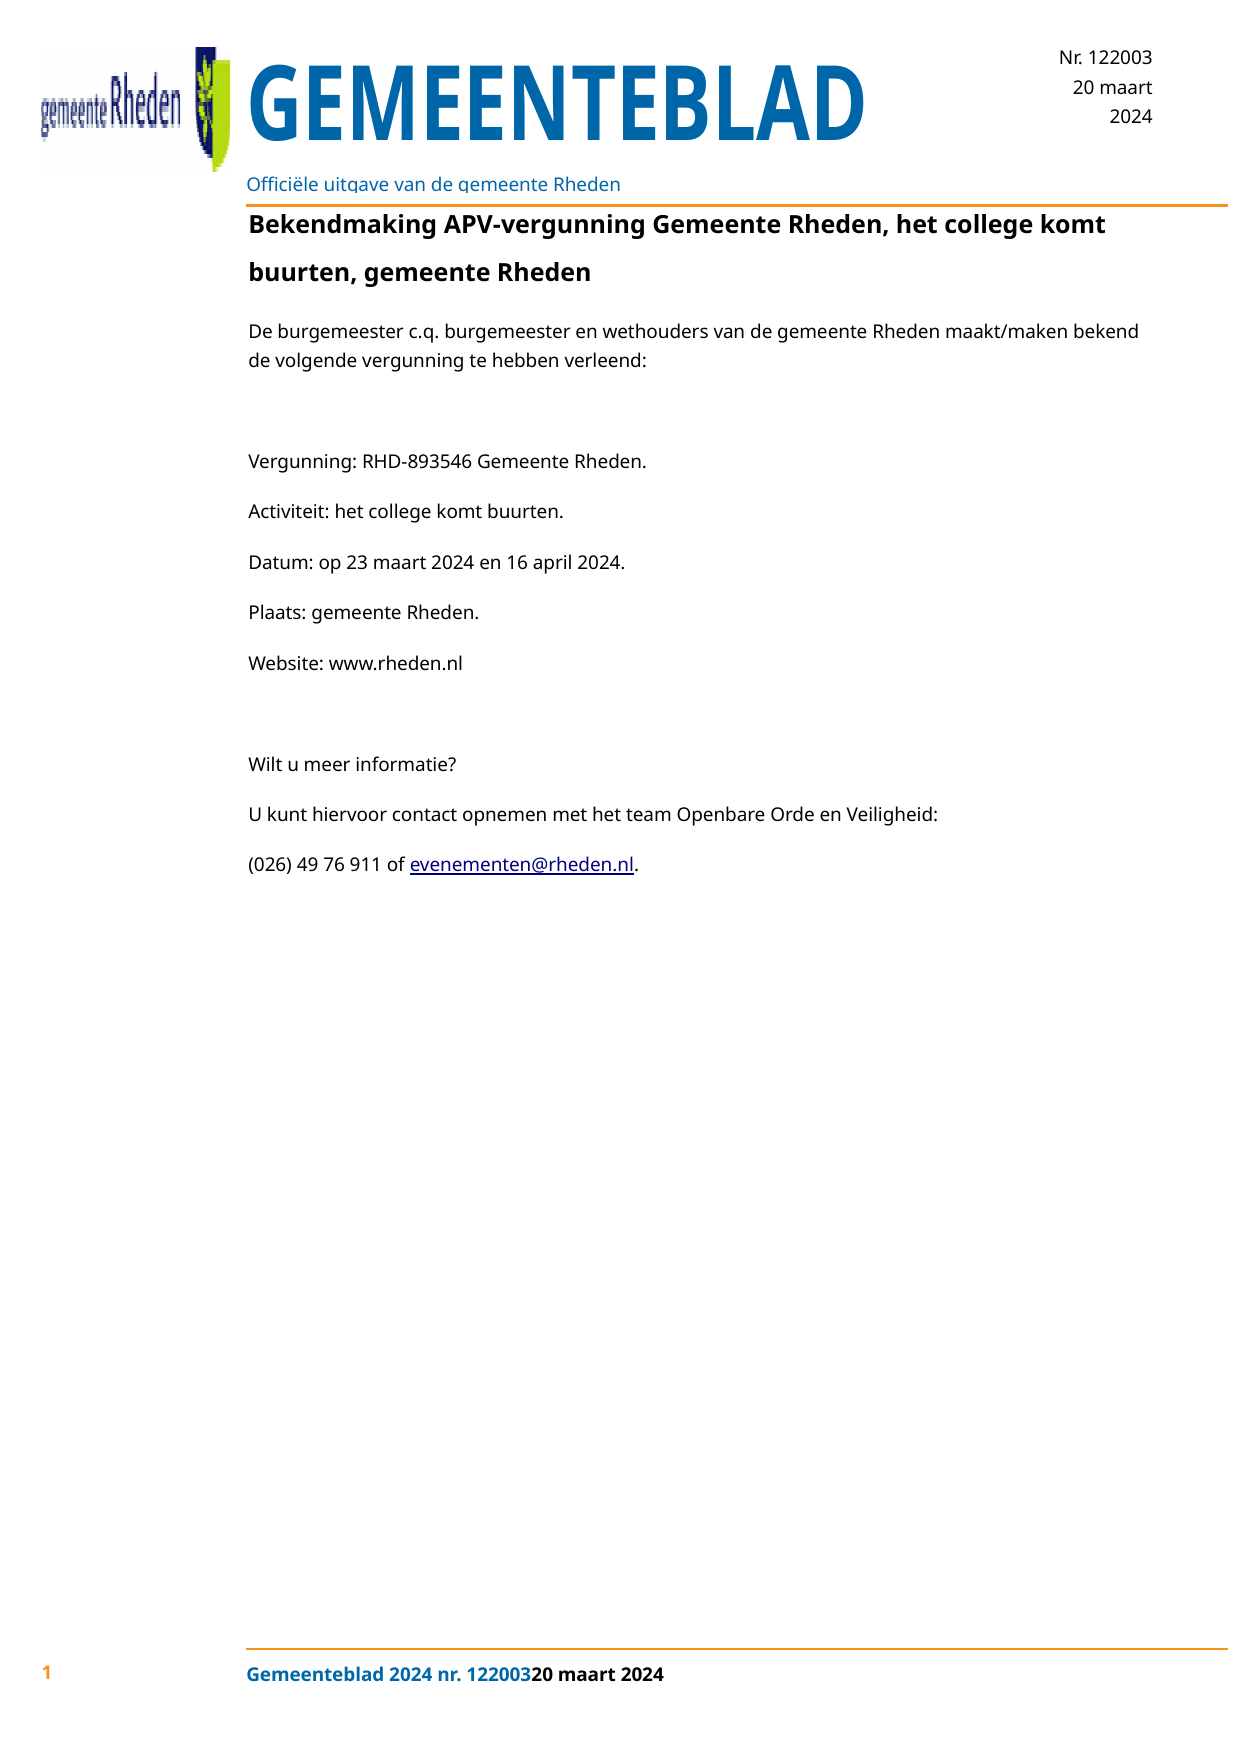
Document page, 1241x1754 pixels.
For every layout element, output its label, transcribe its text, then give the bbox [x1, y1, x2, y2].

text Bekendmaking APV-vergunning Gemeente Rheden, het college komt buurten, gemeente Rheden [248, 207, 1152, 288]
text Datum: op 23 maart 2024 en 16 april 2024. [248, 549, 1152, 575]
text Website: www.rheden.nl [248, 650, 1152, 676]
text Vergunning: RHD-893546 Gemeente Rheden. [248, 448, 1152, 474]
text Activiteit: het college komt buurten. [248, 499, 1152, 524]
text (026) 49 76 911 of evenementen@rheden.nl. [248, 852, 1152, 877]
text Wilt u meer informatie? [248, 751, 1152, 777]
text U kunt hiervoor contact opnemen met het team Openbare Orde en Veiligheid: [248, 801, 1152, 827]
picture [41, 47, 231, 172]
text De burgemeester c.q. burgemeester en wethouders van de gemeente Rheden maakt/maken bekend de volgende vergunning te hebben verleend: [248, 318, 1152, 373]
text Plaats: gemeente Rheden. [248, 599, 1152, 625]
